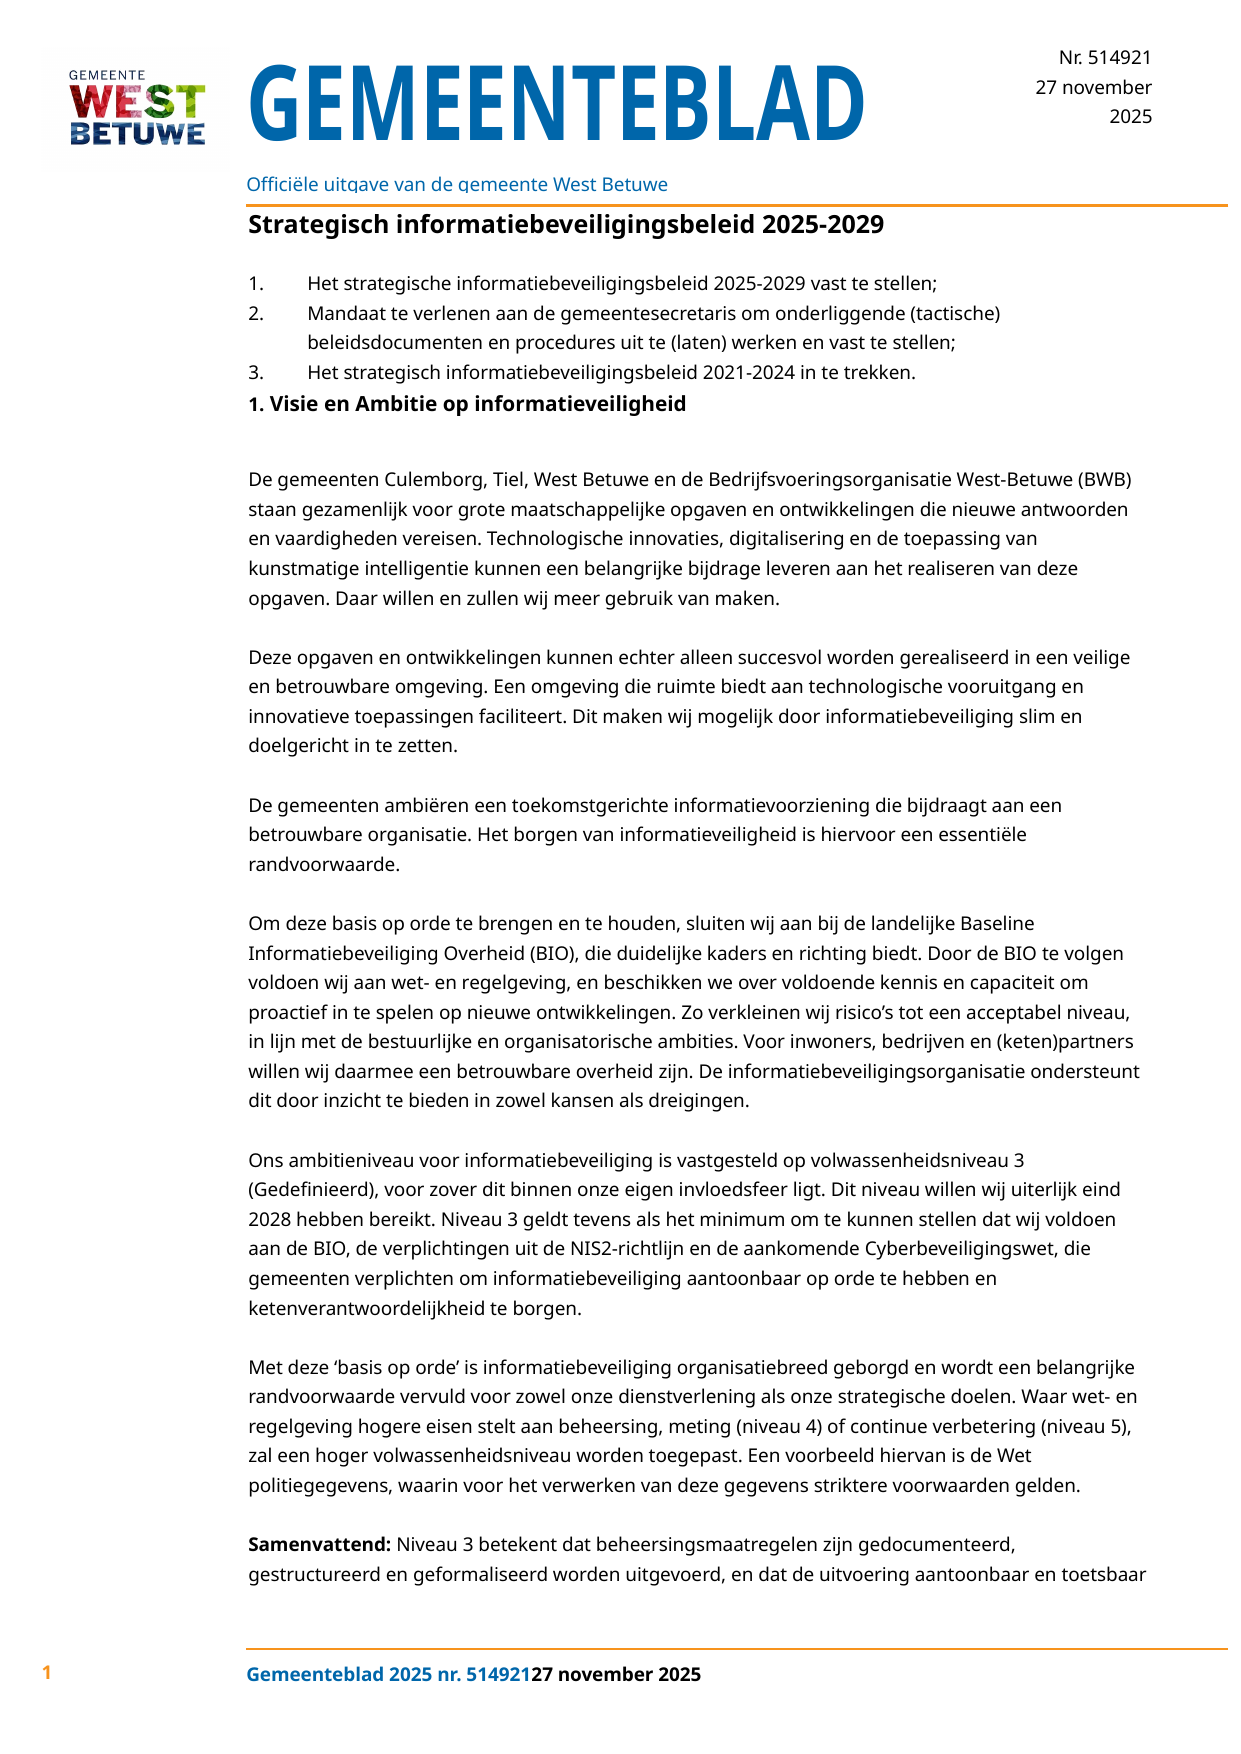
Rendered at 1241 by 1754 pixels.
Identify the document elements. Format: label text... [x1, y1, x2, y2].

list Het strategische informatiebeveiligingsbeleid 2025-2029 vast te stellen; [248, 270, 1152, 296]
list Mandaat te verlenen aan de gemeentesecretaris om onderliggende (tactische) beleidsdocumenten en procedures uit te (laten) werken en vast te stellen; [248, 300, 1152, 355]
list Het strategisch informatiebeveiligingsbeleid 2021-2024 in te trekken. [248, 359, 1152, 385]
text De gemeenten Culemborg, Tiel, West Betuwe en de Bedrijfsvoeringsorganisatie West-Betuwe (BWB) staan gezamenlijk voor grote maatschappelijke opgaven en ontwikkelingen die nieuwe antwoorden en vaardigheden vereisen. Technologische innovaties, digitalisering en de toepassing van kunstmatige intelligentie kunnen een belangrijke bijdrage leveren aan het realiseren van deze opgaven. Daar willen en zullen wij meer gebruik van maken. [248, 466, 1152, 610]
text Ons ambitieniveau voor informatiebeveiliging is vastgesteld op volwassenheidsniveau 3 (Gedefinieerd), voor zover dit binnen onze eigen invloedsfeer ligt. Dit niveau willen wij uiterlijk eind 2028 hebben bereikt. Niveau 3 geldt tevens als het minimum om te kunnen stellen dat wij voldoen aan de BIO, de verplichtingen uit de NIS2-richtlijn en de aankomende Cyberbeveiligingswet, die gemeenten verplichten om informatiebeveiliging aantoonbaar op orde te hebben en ketenverantwoordelijkheid te borgen. [248, 1147, 1152, 1320]
text 1. Visie en Ambitie op informatieveiligheid [248, 389, 1152, 417]
text Deze opgaven en ontwikkelingen kunnen echter alleen succesvol worden gerealiseerd in een veilige en betrouwbare omgeving. Een omgeving die ruimte biedt aan technologische vooruitgang en innovatieve toepassingen faciliteert. Dit maken wij mogelijk door informatiebeveiliging slim en doelgericht in te zetten. [248, 644, 1152, 758]
text Met deze ‘basis op orde’ is informatiebeveiliging organisatiebreed geborgd en wordt een belangrijke randvoorwaarde vervuld voor zowel onze dienstverlening als onze strategische doelen. Waar wet- en regelgeving hogere eisen stelt aan beheersing, meting (niveau 4) of continue verbetering (niveau 5), zal een hoger volwassenheidsniveau worden toegepast. Een voorbeeld hiervan is de Wet politiegegevens, waarin voor het verwerken van deze gegevens striktere voorwaarden gelden. [248, 1354, 1152, 1498]
text Samenvattend: Niveau 3 betekent dat beheersingsmaatregelen zijn gedocumenteerd, gestructureerd en geformaliseerd worden uitgevoerd, en dat de uitvoering aantoonbaar en toetsbaar [248, 1531, 1152, 1587]
text Om deze basis op orde te brengen en te houden, sluiten wij aan bij de landelijke Baseline Informatiebeveiliging Overheid (BIO), die duidelijke kaders en richting biedt. Door de BIO te volgen voldoen wij aan wet- en regelgeving, en beschikken we over voldoende kennis en capaciteit om proactief in te spelen op nieuwe ontwikkelingen. Zo verkleinen wij risico’s tot een acceptabel niveau, in lijn met de bestuurlijke en organisatorische ambities. Voor inwoners, bedrijven en (keten)partners willen wij daarmee een betrouwbare overheid zijn. De informatiebeveiligingsorganisatie ondersteunt dit door inzicht te bieden in zowel kansen als dreigingen. [248, 910, 1152, 1113]
text Strategisch informatiebeveiligingsbeleid 2025-2029 [248, 207, 1152, 241]
picture [41, 47, 231, 172]
text De gemeenten ambiëren een toekomstgerichte informatievoorziening die bijdraagt aan een betrouwbare organisatie. Het borgen van informatieveiligheid is hiervoor een essentiële randvoorwaarde. [248, 792, 1152, 877]
